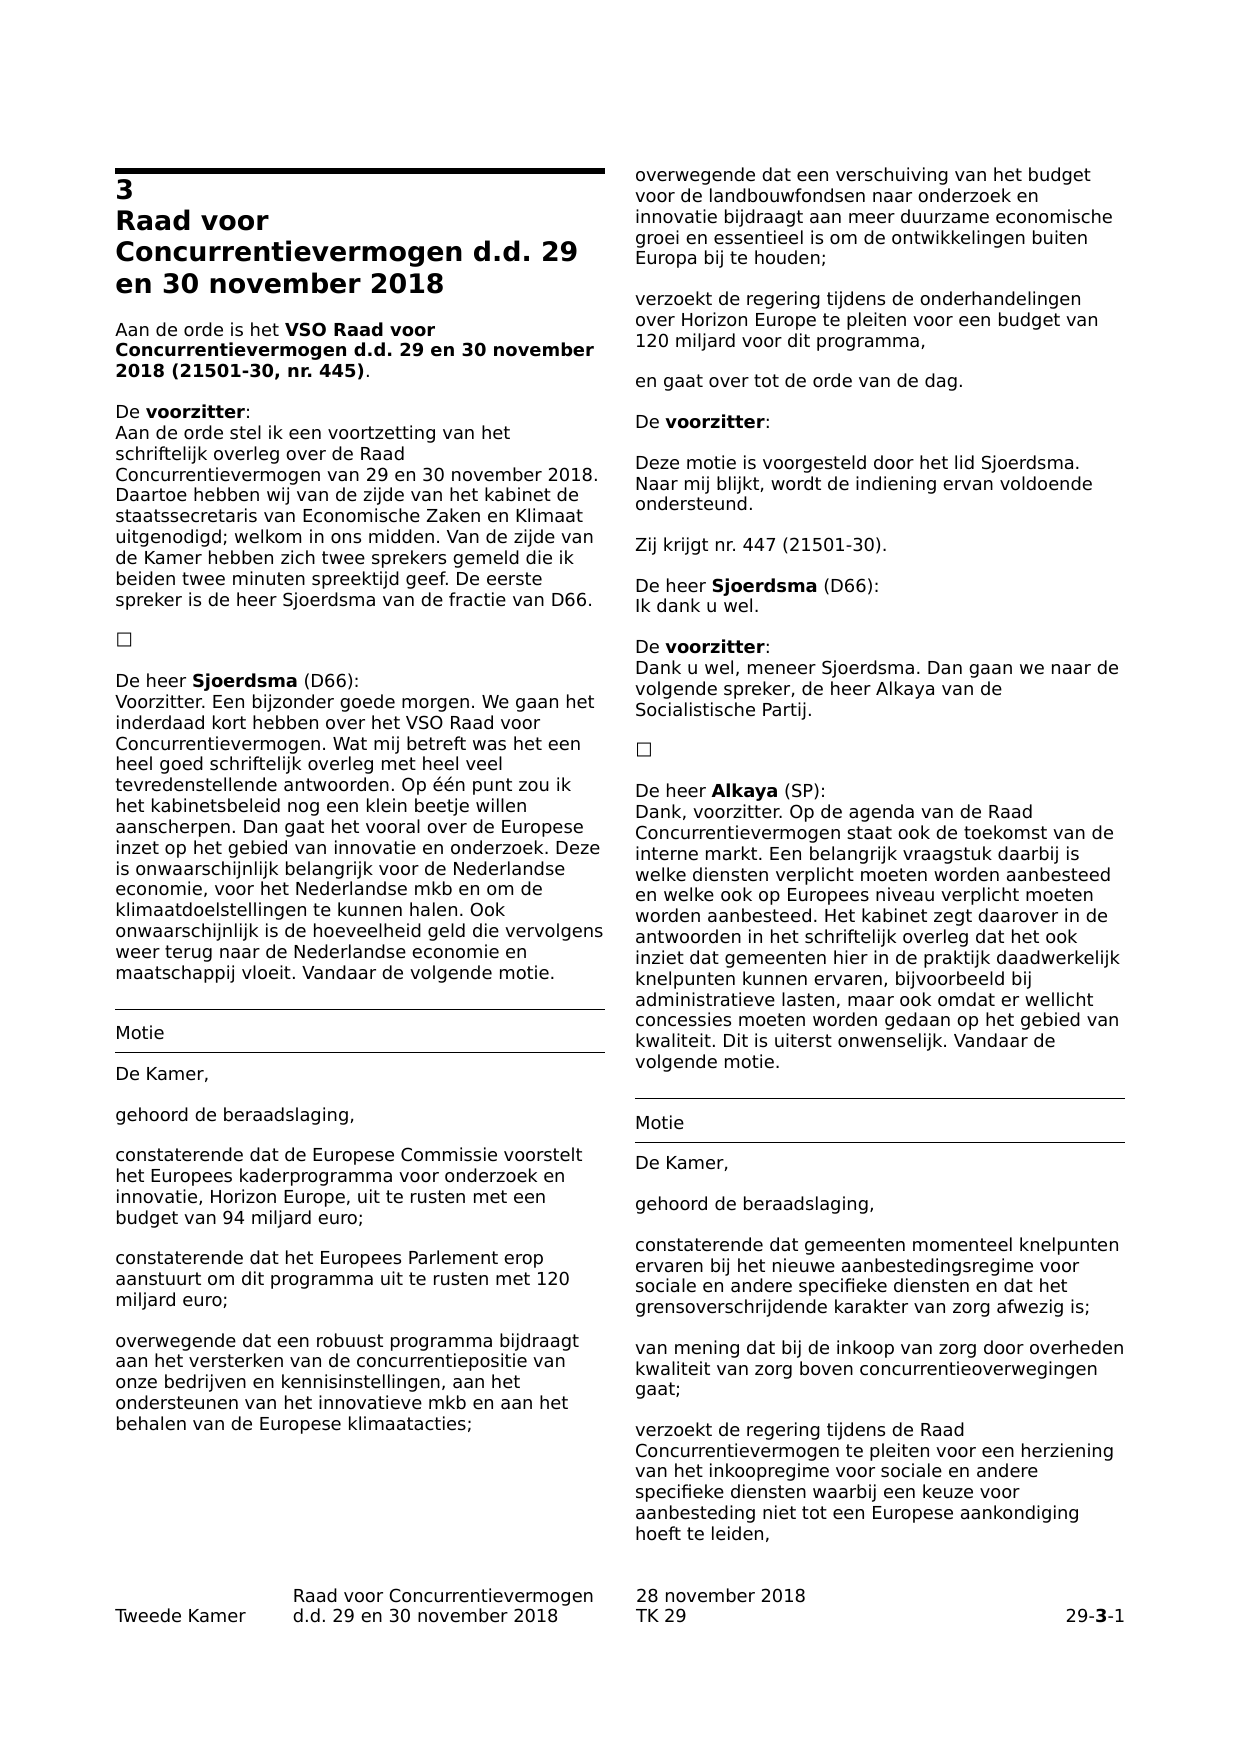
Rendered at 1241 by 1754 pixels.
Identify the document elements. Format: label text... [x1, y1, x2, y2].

text Aan de orde stel ik een voortzetting van het schriftelijk overleg over de Raad Concurrentievermogen van 29 en 30 november 2018. Daartoe hebben wij van de zijde van het kabinet de staatssecretaris van Economische Zaken en Klimaat uitgenodigd; welkom in ons midden. Van de zijde van de Kamer hebben zich twee sprekers gemeld die ik beiden twee minuten spreektijd geef. De eerste spreker is de heer Sjoerdsma van de fractie van D66. [115, 423, 605, 610]
text De voorzitter: [635, 412, 1125, 433]
text Dank, voorzitter. Op de agenda van de Raad Concurrentievermogen staat ook de toekomst van de interne markt. Een belangrijk vraagstuk daarbij is welke diensten verplicht moeten worden aanbesteed en welke ook op Europees niveau verplicht moeten worden aanbesteed. Het kabinet zegt daarover in de antwoorden in het schriftelijk overleg dat het ook inziet dat gemeenten hier in de praktijk daadwerkelijk knelpunten kunnen ervaren, bijvoorbeeld bij administratieve lasten, maar ook omdat er wellicht concessies moeten worden gedaan op het gebied van kwaliteit. Dit is uiterst onwenselijk. Vandaar de volgende motie. [635, 802, 1125, 1073]
text De voorzitter: [635, 637, 1125, 658]
text constaterende dat gemeenten momenteel knelpunten ervaren bij het nieuwe aanbestedingsregime voor sociale en andere specifieke diensten en dat het grensoverschrijdende karakter van zorg afwezig is; [635, 1235, 1125, 1318]
text verzoekt de regering tijdens de onderhandelingen over Horizon Europe te pleiten voor een budget van 120 miljard voor dit programma, [635, 289, 1125, 351]
text constaterende dat het Europees Parlement erop aanstuurt om dit programma uit te rusten met 120 miljard euro; [115, 1248, 605, 1310]
text De heer Sjoerdsma (D66): [115, 671, 605, 692]
text Motie [115, 1023, 605, 1044]
text Voorzitter. Een bijzonder goede morgen. We gaan het inderdaad kort hebben over het VSO Raad voor Concurrentievermogen. Wat mij betreft was het een heel goed schriftelijk overleg met heel veel tevredenstellende antwoorden. Op één punt zou ik het kabinetsbeleid nog een klein beetje willen aanscherpen. Dan gaat het vooral over de Europese inzet op het gebied van innovatie en onderzoek. Deze is onwaarschijnlijk belangrijk voor de Nederlandse economie, voor het Nederlandse mkb en om de klimaatdoelstellingen te kunnen halen. Ook onwaarschijnlijk is de hoeveelheid geld die vervolgens weer terug naar de Nederlandse economie en maatschappij vloeit. Vandaar de volgende motie. [115, 692, 605, 983]
text Motie [635, 1112, 1125, 1133]
title 3 Raad voor Concurrentievermogen d.d. 29 en 30 november 2018 [115, 174, 605, 299]
text ⬜ [635, 740, 1125, 761]
text Ik dank u wel. [635, 596, 1125, 617]
text Dank u wel, meneer Sjoerdsma. Dan gaan we naar de volgende spreker, de heer Alkaya van de Socialistische Partij. [635, 658, 1125, 720]
text Zij krijgt nr. 447 (21501-30). [635, 535, 1125, 556]
text Aan de orde is het VSO Raad voor Concurrentievermogen d.d. 29 en 30 november 2018 (21501-30, nr. 445). [115, 319, 605, 382]
text overwegende dat een verschuiving van het budget voor de landbouwfondsen naar onderzoek en innovatie bijdraagt aan meer duurzame economische groei en essentieel is om de ontwikkelingen buiten Europa bij te houden; [635, 165, 1125, 269]
text verzoekt de regering tijdens de Raad Concurrentievermogen te pleiten voor een herziening van het inkoopregime voor sociale en andere specifieke diensten waarbij een keuze voor aanbesteding niet tot een Europese aankondiging hoeft te leiden, [635, 1420, 1125, 1544]
text en gaat over tot de orde van de dag. [635, 371, 1125, 392]
text gehoord de beraadslaging, [115, 1104, 605, 1125]
text De heer Alkaya (SP): [635, 781, 1125, 802]
text gehoord de beraadslaging, [635, 1194, 1125, 1215]
text De Kamer, [115, 1064, 605, 1084]
text De Kamer, [635, 1153, 1125, 1174]
text ⬜ [115, 630, 605, 651]
text De heer Sjoerdsma (D66): [635, 576, 1125, 596]
text van mening dat bij de inkoop van zorg door overheden kwaliteit van zorg boven concurrentieoverwegingen gaat; [635, 1338, 1125, 1400]
text constaterende dat de Europese Commissie voorstelt het Europees kaderprogramma voor onderzoek en innovatie, Horizon Europe, uit te rusten met een budget van 94 miljard euro; [115, 1145, 605, 1228]
text overwegende dat een robuust programma bijdraagt aan het versterken van de concurrentiepositie van onze bedrijven en kennisinstellingen, aan het ondersteunen van het innovatieve mkb en aan het behalen van de Europese klimaatacties; [115, 1330, 605, 1434]
text De voorzitter: [115, 402, 605, 423]
text Deze motie is voorgesteld door het lid Sjoerdsma. Naar mij blijkt, wordt de indiening ervan voldoende ondersteund. [635, 453, 1125, 515]
